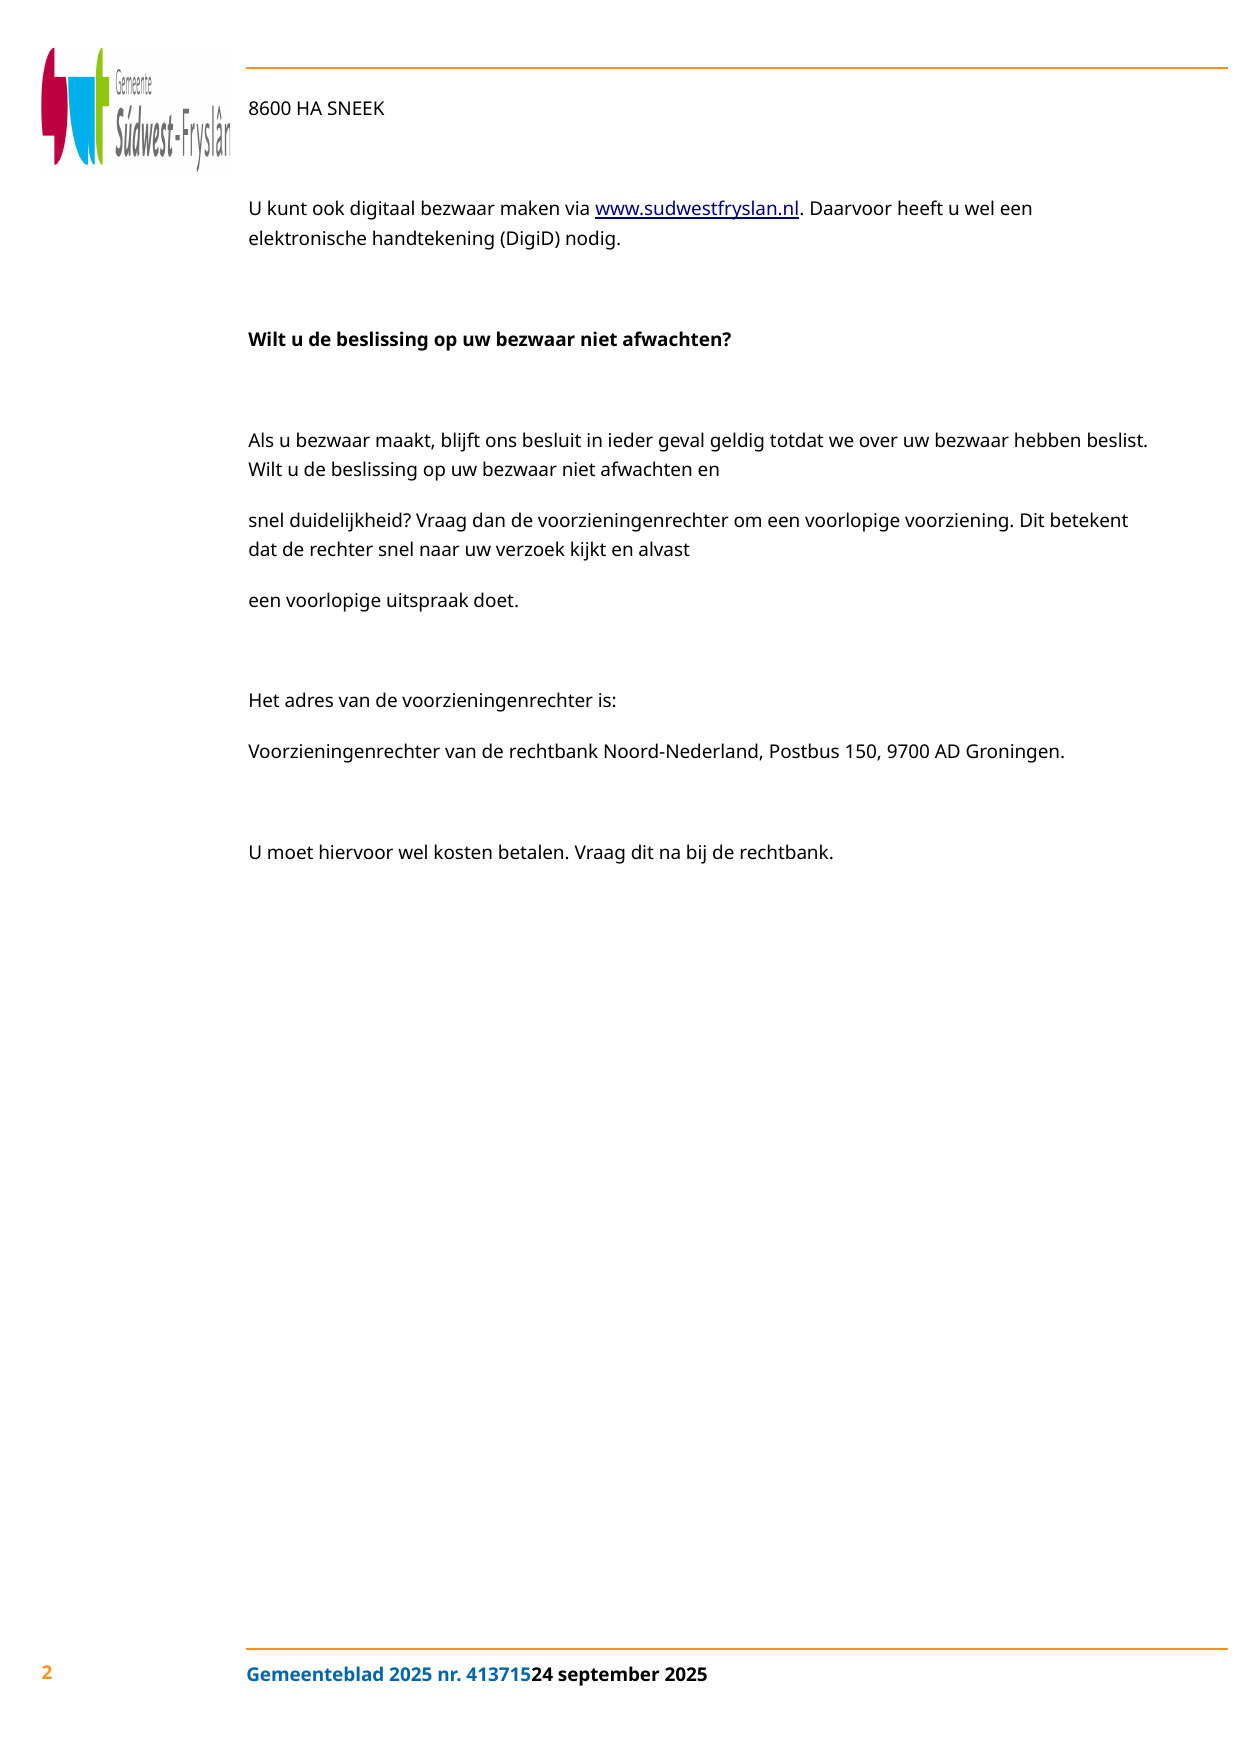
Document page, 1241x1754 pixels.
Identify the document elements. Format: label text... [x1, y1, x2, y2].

picture [41, 47, 231, 172]
text snel duidelijkheid? Vraag dan de voorzieningenrechter om een voorlopige voorziening. Dit betekent dat de rechter snel naar uw verzoek kijkt en alvast [248, 507, 1152, 562]
text Het adres van de voorzieningenrechter is: [248, 688, 1152, 713]
text Wilt u de beslissing op uw bezwaar niet afwachten? [248, 326, 1152, 352]
text U moet hiervoor wel kosten betalen. Vraag dit na bij de rechtbank. [248, 839, 1152, 865]
text 8600 HA SNEEK [248, 95, 1152, 121]
text Als u bezwaar maakt, blijft ons besluit in ieder geval geldig totdat we over uw bezwaar hebben beslist. Wilt u de beslissing op uw bezwaar niet afwachten en [248, 427, 1152, 482]
text Voorzieningenrechter van de rechtbank Noord-Nederland, Postbus 150, 9700 AD Groningen. [248, 738, 1152, 764]
text U kunt ook digitaal bezwaar maken via www.sudwestfryslan.nl. Daarvoor heeft u wel een elektronische handtekening (DigiD) nodig. [248, 196, 1152, 251]
text een voorlopige uitspraak doet. [248, 587, 1152, 613]
